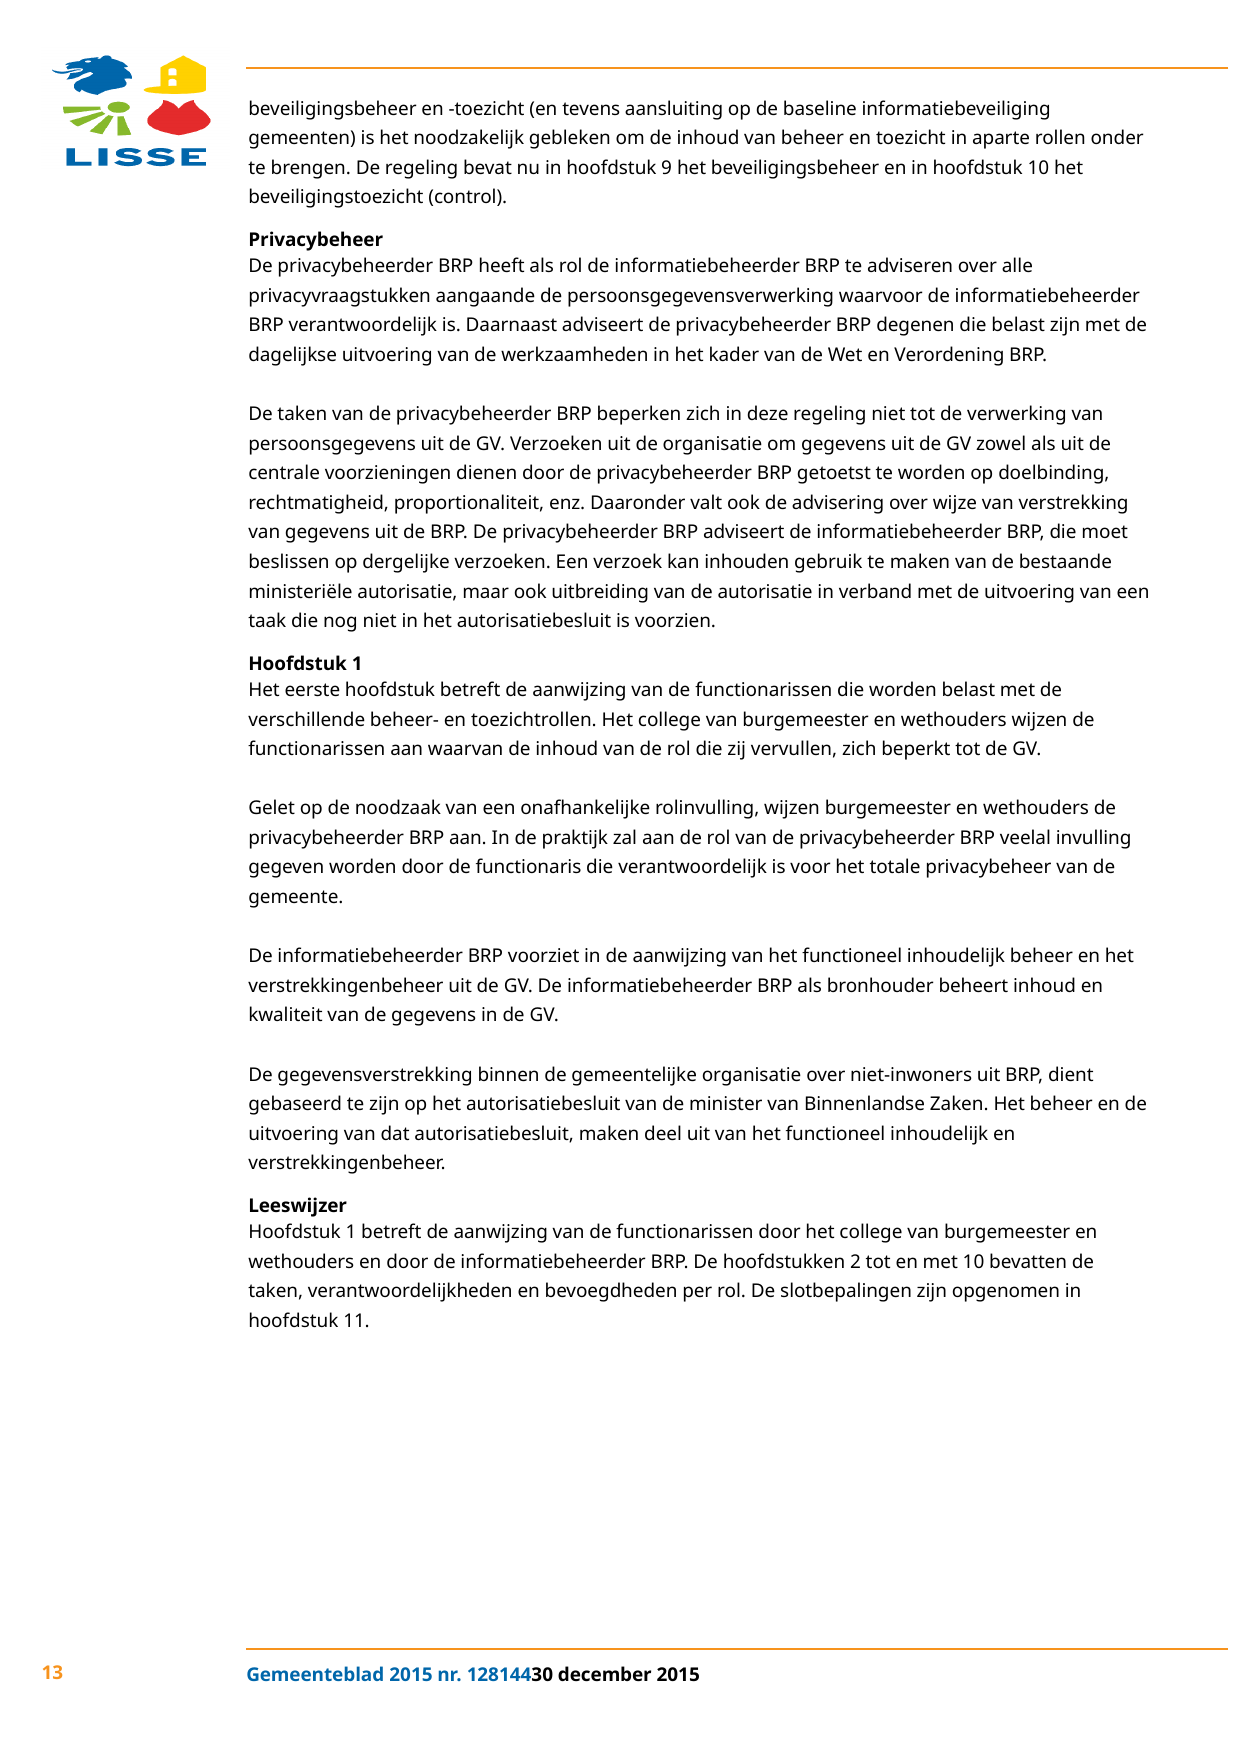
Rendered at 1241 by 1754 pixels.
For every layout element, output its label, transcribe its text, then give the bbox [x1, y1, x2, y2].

picture [41, 47, 231, 172]
text Leeswijzer [248, 1193, 1152, 1218]
text De gegevensverstrekking binnen de gemeentelijke organisatie over niet-inwoners uit BRP, dient gebaseerd te zijn op het autorisatiebesluit van de minister van Binnenlandse Zaken. Het beheer en de uitvoering van dat autorisatiebesluit, maken deel uit van het functioneel inhoudelijk en verstrekkingenbeheer. [248, 1061, 1152, 1175]
text Het eerste hoofdstuk betreft de aanwijzing van de functionarissen die worden belast met de verschillende beheer- en toezichtrollen. Het college van burgemeester en wethouders wijzen de functionarissen aan waarvan de inhoud van de rol die zij vervullen, zich beperkt tot de GV. [248, 676, 1152, 761]
text De informatiebeheerder BRP voorziet in de aanwijzing van het functioneel inhoudelijk beheer en het verstrekkingenbeheer uit de GV. De informatiebeheerder BRP als bronhouder beheert inhoud en kwaliteit van de gegevens in de GV. [248, 942, 1152, 1027]
text Hoofdstuk 1 [248, 651, 1152, 676]
text Privacybeheer [248, 227, 1152, 252]
text Hoofdstuk 1 betreft de aanwijzing van de functionarissen door het college van burgemeester en wethouders en door de informatiebeheerder BRP. De hoofdstukken 2 tot en met 10 bevatten de taken, verantwoordelijkheden en bevoegdheden per rol. De slotbepalingen zijn opgenomen in hoofdstuk 11. [248, 1218, 1152, 1333]
text De privacybeheerder BRP heeft als rol de informatiebeheerder BRP te adviseren over alle privacyvraagstukken aangaande de persoonsgegevensverwerking waarvoor de informatiebeheerder BRP verantwoordelijk is. Daarnaast adviseert de privacybeheerder BRP degenen die belast zijn met de dagelijkse uitvoering van de werkzaamheden in het kader van de Wet en Verordening BRP. [248, 252, 1152, 367]
text beveiligingsbeheer en -toezicht (en tevens aansluiting op de baseline informatiebeveiliging gemeenten) is het noodzakelijk gebleken om de inhoud van beheer en toezicht in aparte rollen onder te brengen. De regeling bevat nu in hoofdstuk 9 het beveiligingsbeheer en in hoofdstuk 10 het beveiligingstoezicht (control). [248, 95, 1152, 209]
text De taken van de privacybeheerder BRP beperken zich in deze regeling niet tot de verwerking van persoonsgegevens uit de GV. Verzoeken uit de organisatie om gegevens uit de GV zowel als uit de centrale voorzieningen dienen door de privacybeheerder BRP getoetst te worden op doelbinding, rechtmatigheid, proportionaliteit, enz. Daaronder valt ook de advisering over wijze van verstrekking van gegevens uit de BRP. De privacybeheerder BRP adviseert de informatiebeheerder BRP, die moet beslissen op dergelijke verzoeken. Een verzoek kan inhouden gebruik te maken van de bestaande ministeriële autorisatie, maar ook uitbreiding van de autorisatie in verband met de uitvoering van een taak die nog niet in het autorisatiebesluit is voorzien. [248, 400, 1152, 633]
text Gelet op de noodzaak van een onafhankelijke rolinvulling, wijzen burgemeester en wethouders de privacybeheerder BRP aan. In de praktijk zal aan de rol van de privacybeheerder BRP veelal invulling gegeven worden door de functionaris die verantwoordelijk is voor het totale privacybeheer van de gemeente. [248, 794, 1152, 909]
